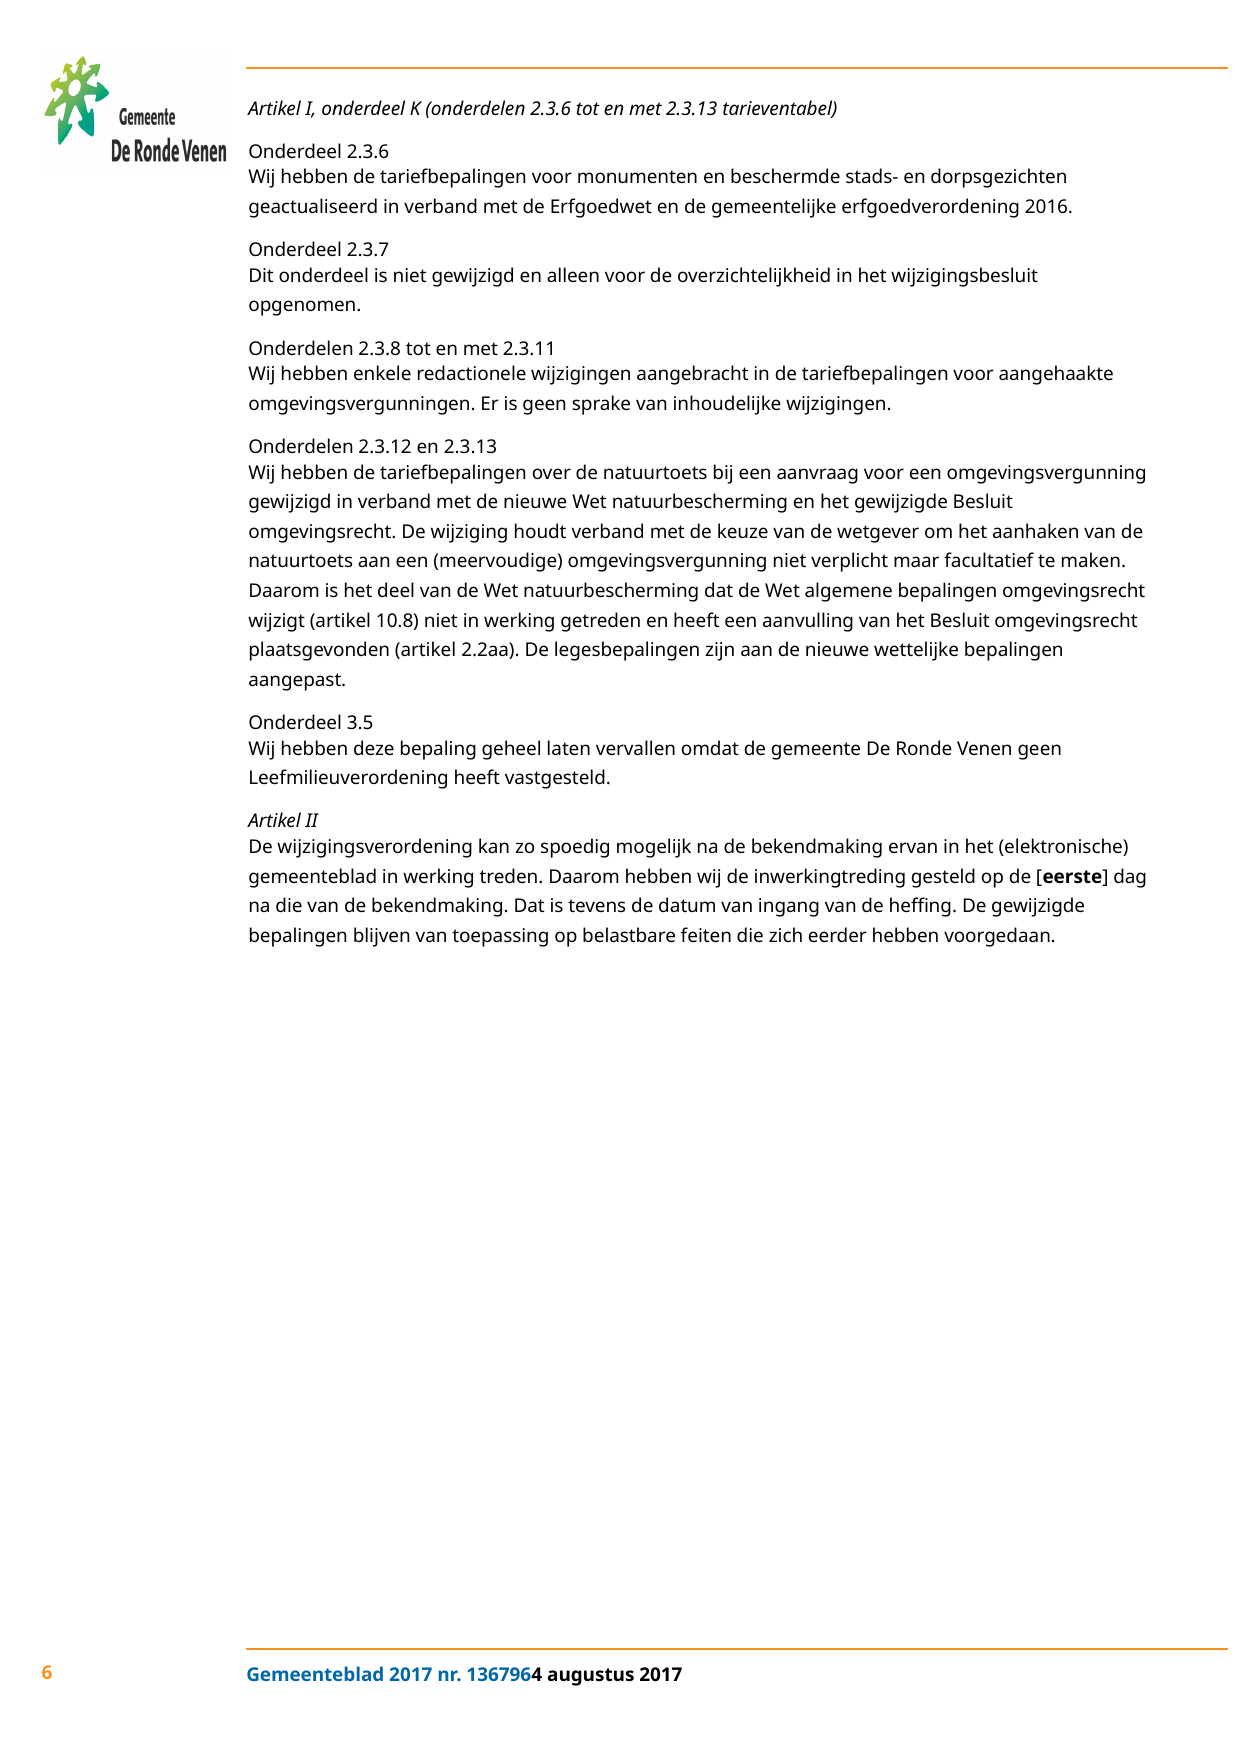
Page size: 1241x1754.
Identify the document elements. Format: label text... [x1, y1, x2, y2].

text Wij hebben de tariefbepalingen over de natuurtoets bij een aanvraag voor een omgevingsvergunning gewijzigd in verband met de nieuwe Wet natuurbescherming en het gewijzigde Besluit omgevingsrecht. De wijziging houdt verband met de keuze van de wetgever om het aanhaken van de natuurtoets aan een (meervoudige) omgevingsvergunning niet verplicht maar facultatief te maken. Daarom is het deel van de Wet natuurbescherming dat de Wet algemene bepalingen omgevingsrecht wijzigt (artikel 10.8) niet in werking getreden en heeft een aanvulling van het Besluit omgevingsrecht plaatsgevonden (artikel 2.2aa). De legesbepalingen zijn aan de nieuwe wettelijke bepalingen aangepast. [248, 459, 1152, 692]
text Onderdeel 2.3.6 [248, 138, 1152, 164]
text Wij hebben deze bepaling geheel laten vervallen omdat de gemeente De Ronde Venen geen Leefmilieuverordening heeft vastgesteld. [248, 735, 1152, 790]
text Onderdelen 2.3.8 tot en met 2.3.11 [248, 335, 1152, 361]
text Onderdelen 2.3.12 en 2.3.13 [248, 433, 1152, 459]
text Onderdeel 3.5 [248, 709, 1152, 735]
text Onderdeel 2.3.7 [248, 236, 1152, 262]
text Wij hebben enkele redactionele wijzigingen aangebracht in de tariefbepalingen voor aangehaakte omgevingsvergunningen. Er is geen sprake van inhoudelijke wijzigingen. [248, 361, 1152, 416]
text Artikel II [248, 808, 1152, 833]
text Dit onderdeel is niet gewijzigd en alleen voor de overzichtelijkheid in het wijzigingsbesluit opgenomen. [248, 262, 1152, 317]
picture [41, 47, 231, 172]
text Artikel I, onderdeel K (onderdelen 2.3.6 tot en met 2.3.13 tarieventabel) [248, 95, 1152, 121]
text De wijzigingsverordening kan zo spoedig mogelijk na de bekendmaking ervan in het (elektronische) gemeenteblad in werking treden. Daarom hebben wij de inwerkingtreding gesteld op de [eerste] dag na die van de bekendmaking. Dat is tevens de datum van ingang van de heffing. De gewijzigde bepalingen blijven van toepassing op belastbare feiten die zich eerder hebben voorgedaan. [248, 833, 1152, 948]
text Wij hebben de tariefbepalingen voor monumenten en beschermde stads- en dorpsgezichten geactualiseerd in verband met de Erfgoedwet en de gemeentelijke erfgoedverordening 2016. [248, 164, 1152, 219]
